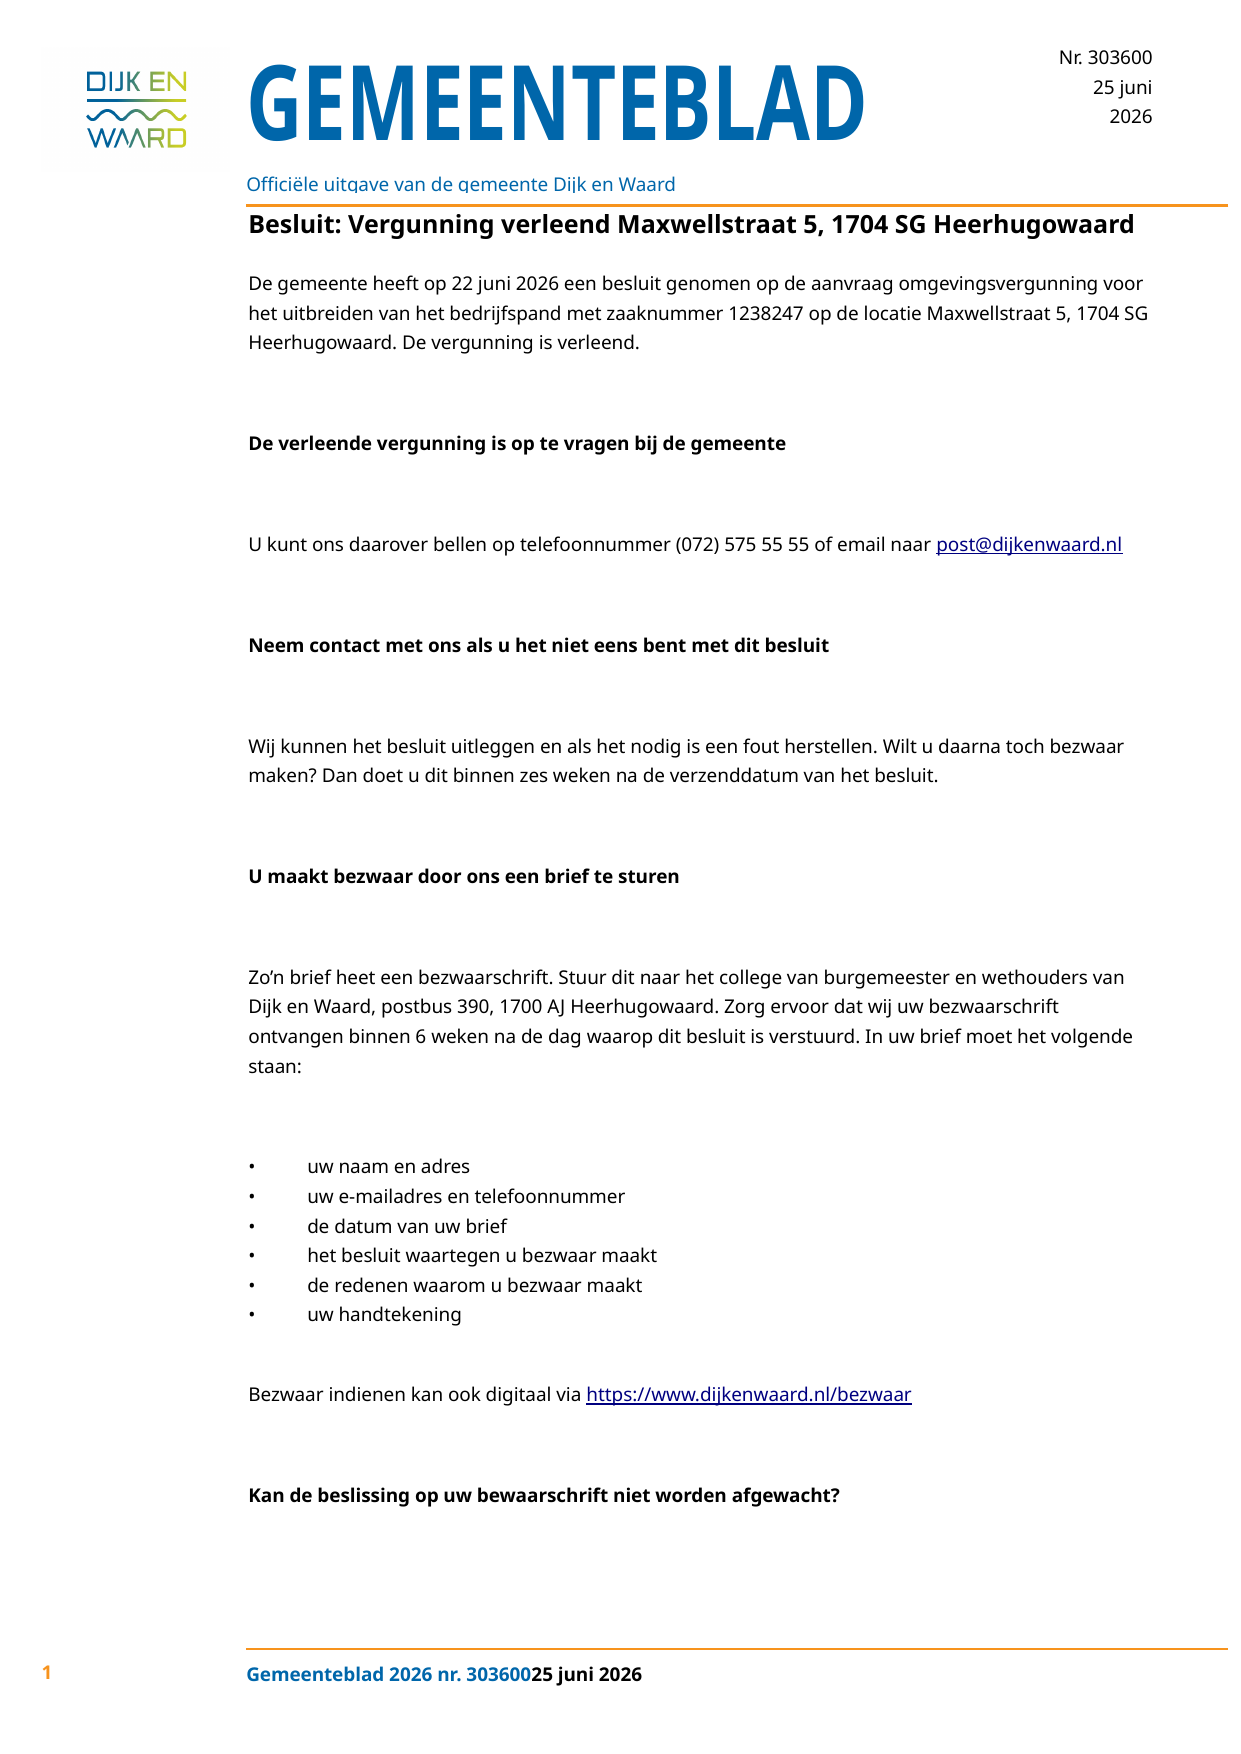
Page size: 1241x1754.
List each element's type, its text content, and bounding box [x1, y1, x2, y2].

list uw naam en adres [248, 1154, 1152, 1179]
list het besluit waartegen u bezwaar maakt [248, 1242, 1152, 1268]
text Neem contact met ons als u het niet eens bent met dit besluit [248, 632, 1152, 658]
text De verleende vergunning is op te vragen bij de gemeente [248, 430, 1152, 456]
list de datum van uw brief [248, 1213, 1152, 1238]
list uw e-mailadres en telefoonnummer [248, 1183, 1152, 1209]
text Wij kunnen het besluit uitleggen en als het nodig is een fout herstellen. Wilt u daarna toch bezwaar maken? Dan doet u dit binnen zes weken na de verzenddatum van het besluit. [248, 733, 1152, 788]
text Zo’n brief heet een bezwaarschrift. Stuur dit naar het college van burgemeester en wethouders van Dijk en Waard, postbus 390, 1700 AJ Heerhugowaard. Zorg ervoor dat wij uw bezwaarschrift ontvangen binnen 6 weken na de dag waarop dit besluit is verstuurd. In uw brief moet het volgende staan: [248, 964, 1152, 1078]
text Bezwaar indienen kan ook digitaal via https://www.dijkenwaard.nl/bezwaar [248, 1382, 1152, 1407]
text U maakt bezwaar door ons een brief te sturen [248, 863, 1152, 889]
text U kunt ons daarover bellen op telefoonnummer (072) 575 55 55 of email naar post@dijkenwaard.nl [248, 531, 1152, 557]
picture [41, 47, 231, 172]
text De gemeente heeft op 22 juni 2026 een besluit genomen op de aanvraag omgevingsvergunning voor het uitbreiden van het bedrijfspand met zaaknummer 1238247 op de locatie Maxwellstraat 5, 1704 SG Heerhugowaard. De vergunning is verleend. [248, 270, 1152, 355]
text Kan de beslissing op uw bewaarschrift niet worden afgewacht? [248, 1482, 1152, 1508]
text Besluit: Vergunning verleend Maxwellstraat 5, 1704 SG Heerhugowaard [248, 207, 1152, 241]
list de redenen waarom u bezwaar maakt [248, 1272, 1152, 1298]
list uw handtekening [248, 1302, 1152, 1327]
